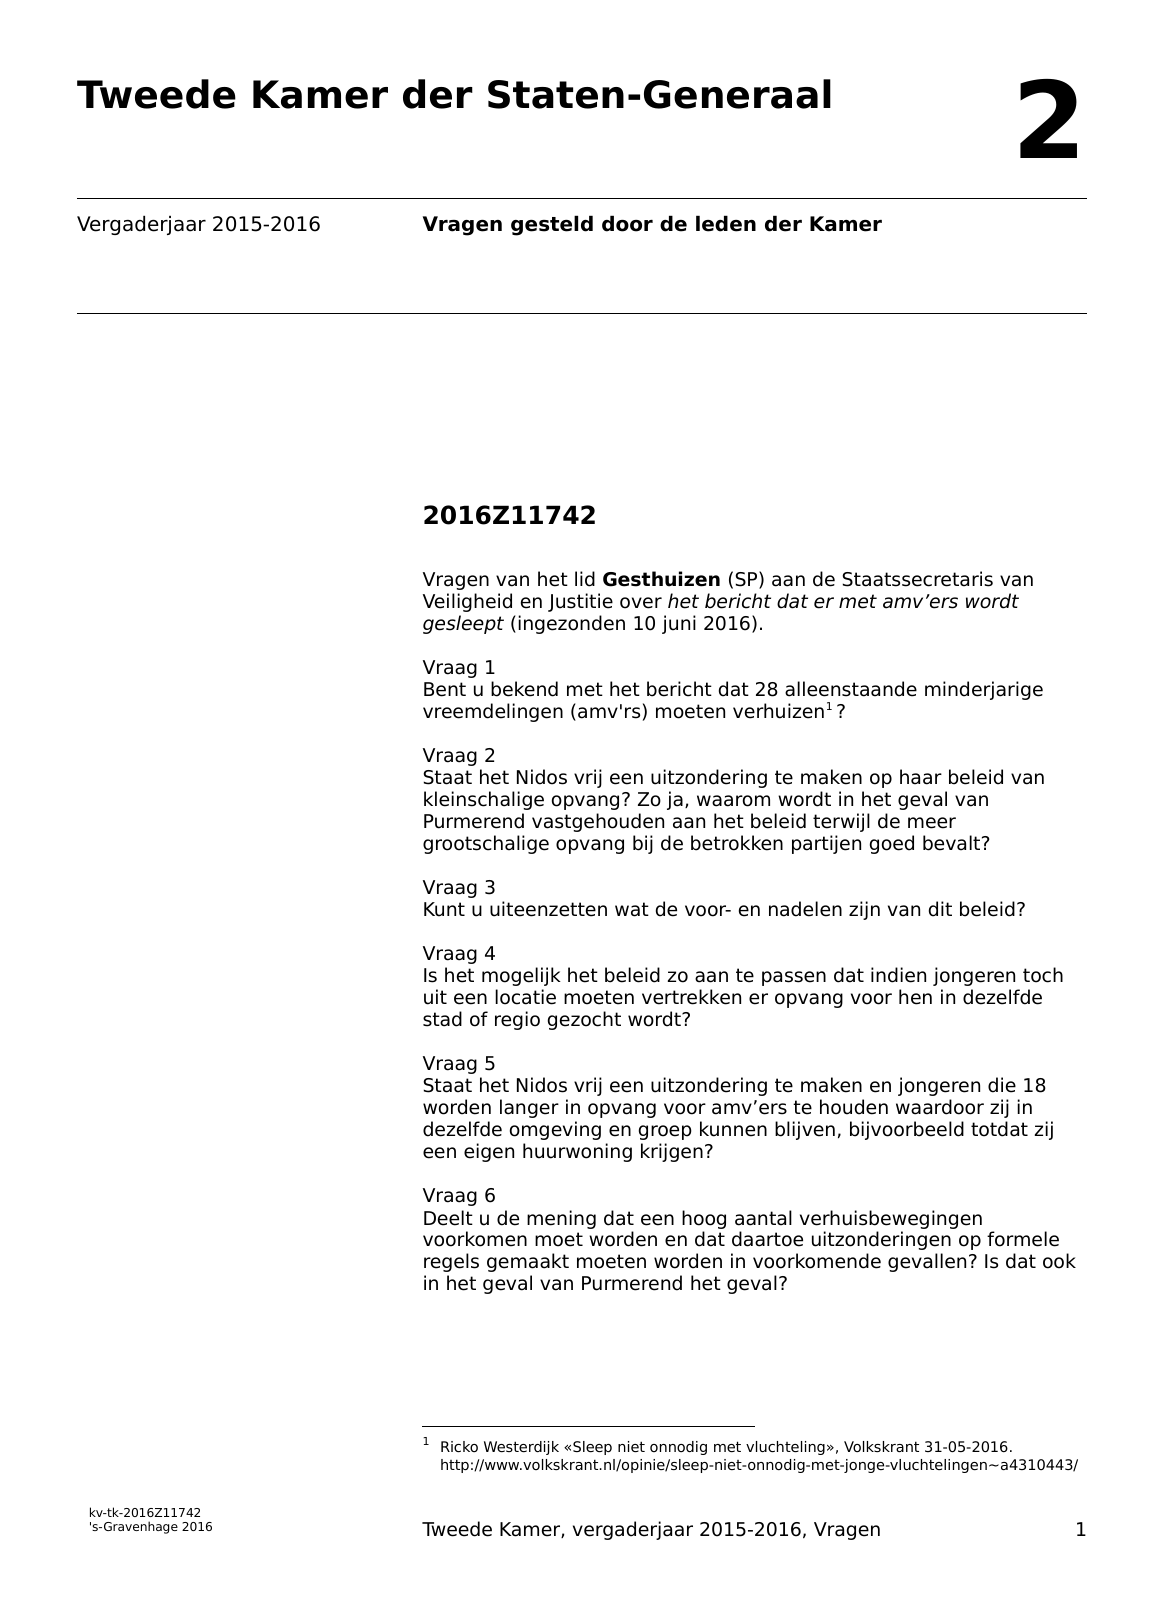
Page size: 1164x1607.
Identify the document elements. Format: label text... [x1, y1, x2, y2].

table_header 2 [886, 59, 1087, 198]
text kv-tk-2016Z11742 [88, 1506, 323, 1520]
table_header Tweede Kamer der Staten-Generaal [77, 59, 886, 198]
text Bent u bekend met het bericht dat 28 alleenstaande minderjarige vreemdelingen (amv'rs) moeten verhuizen? [422, 679, 1087, 723]
text Vraag 6 [422, 1185, 1087, 1207]
text Deelt u de mening dat een hoog aantal verhuisbewegingen voorkomen moet worden en dat daartoe uitzonderingen op formele regels gemaakt moeten worden in voorkomende gevallen? Is dat ook in het geval van Purmerend het geval? [422, 1207, 1087, 1295]
text 's-Gravenhage 2016 [88, 1520, 323, 1534]
table_cell Vergaderjaar 2015-2016 [77, 199, 422, 313]
text Vraag 2 [422, 745, 1087, 767]
text Vraag 5 [422, 1053, 1087, 1075]
text Kunt u uiteenzetten wat de voor- en nadelen zijn van dit beleid? [422, 899, 1087, 921]
text Vraag 3 [422, 877, 1087, 899]
text Vraag 1 [422, 657, 1087, 679]
text Staat het Nidos vrij een uitzondering te maken op haar beleid van kleinschalige opvang? Zo ja, waarom wordt in het geval van Purmerend vastgehouden aan het beleid terwijl de meer grootschalige opvang bij de betrokken partijen goed bevalt? [422, 767, 1087, 855]
text Vraag 4 [422, 943, 1087, 965]
text 2016Z11742 [422, 501, 1087, 531]
text Ricko Westerdijk «Sleep niet onnodig met vluchteling», Volkskrant 31-05-2016. http://www.volkskrant.nl/opinie/sleep-niet-onnodig-met-jonge-vluchtelingen~a4310443/ [422, 1435, 1087, 1474]
text Is het mogelijk het beleid zo aan te passen dat indien jongeren toch uit een locatie moeten vertrekken er opvang voor hen in dezelfde stad of regio gezocht wordt? [422, 965, 1087, 1031]
text Vragen van het lid Gesthuizen (SP) aan de Staatssecretaris van Veiligheid en Justitie over het bericht dat er met amv’ers wordt gesleept (ingezonden 10 juni 2016). [422, 569, 1087, 635]
text Staat het Nidos vrij een uitzondering te maken en jongeren die 18 worden langer in opvang voor amv’ers te houden waardoor zij in dezelfde omgeving en groep kunnen blijven, bijvoorbeeld totdat zij een eigen huurwoning krijgen? [422, 1075, 1087, 1163]
table_cell Vragen gesteld door de leden der Kamer [422, 199, 1087, 313]
